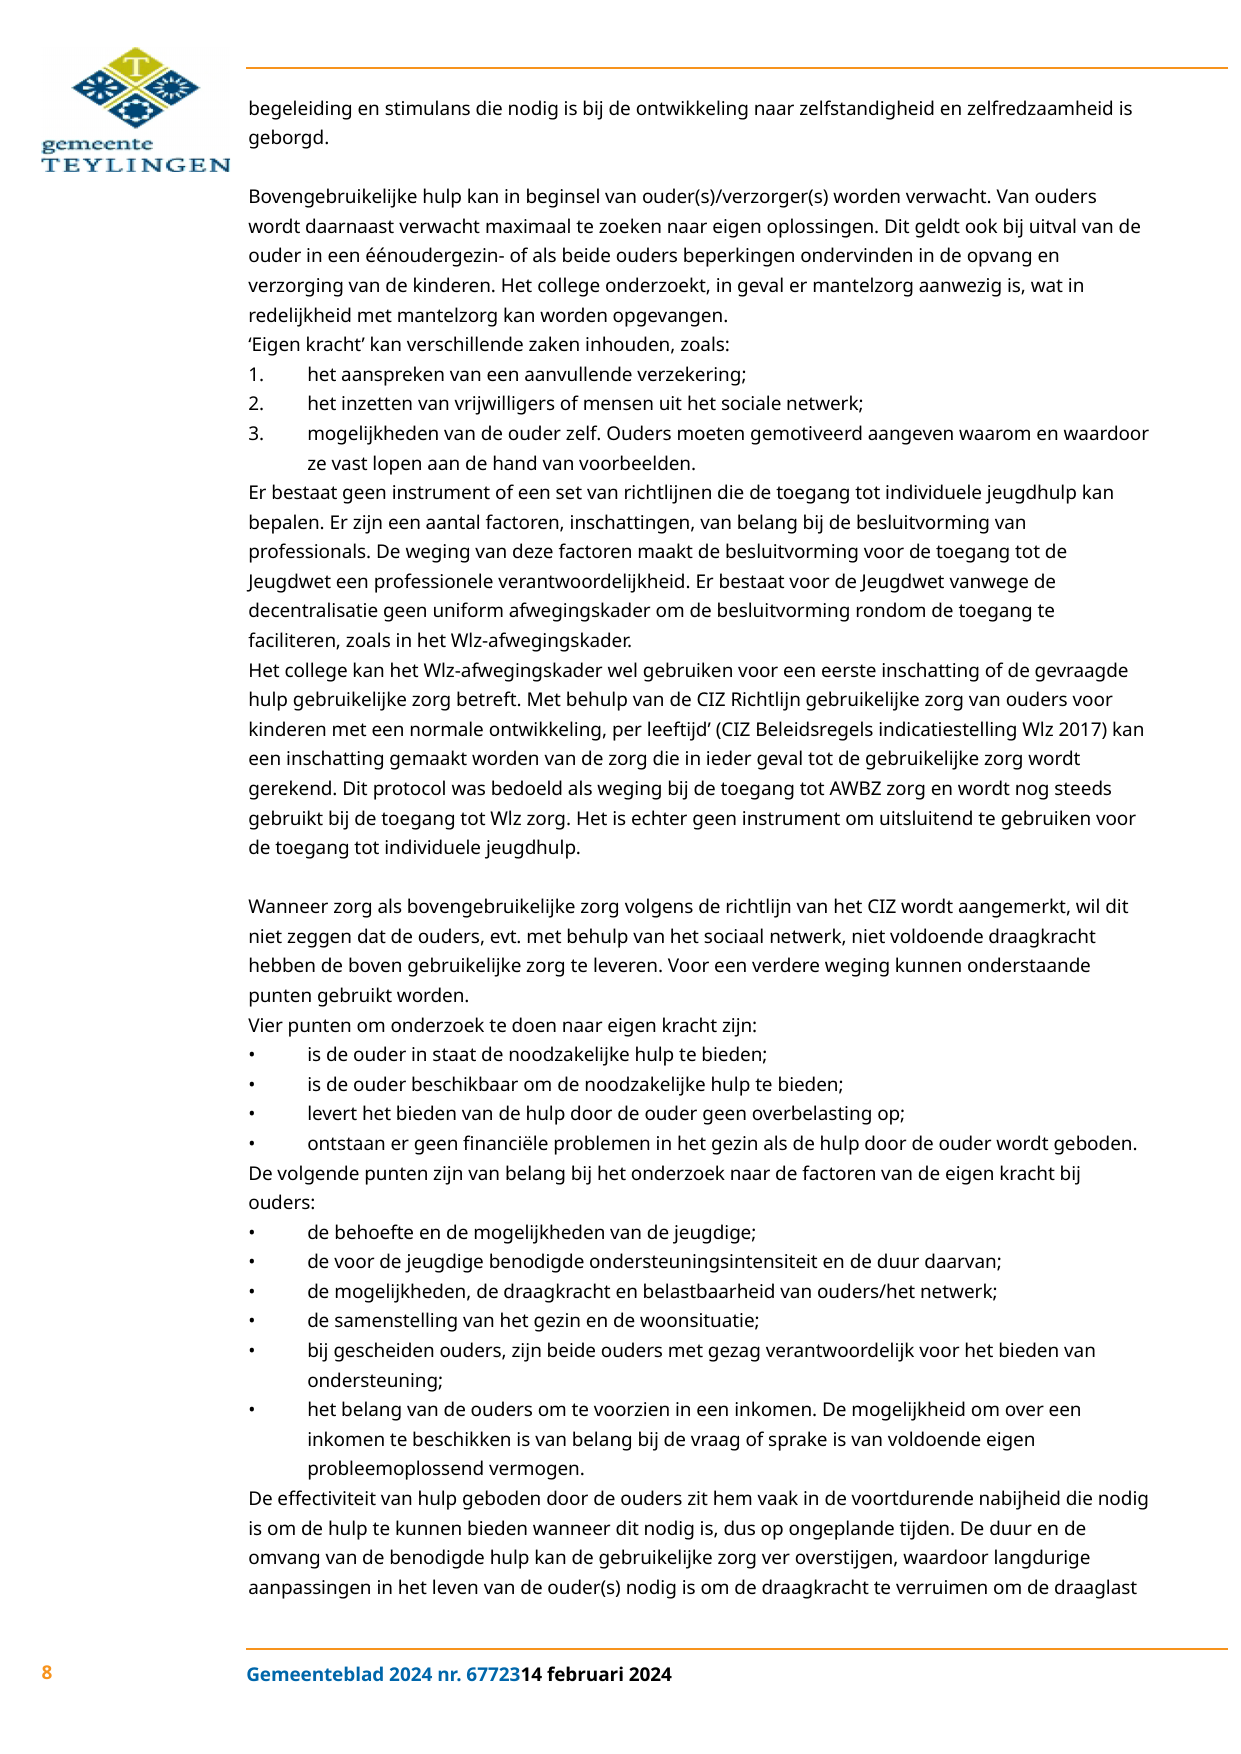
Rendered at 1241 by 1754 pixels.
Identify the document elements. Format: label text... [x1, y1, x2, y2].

list bij gescheiden ouders, zijn beide ouders met gezag verantwoordelijk voor het bieden van ondersteuning; [248, 1337, 1152, 1393]
text ‘Eigen kracht’ kan verschillende zaken inhouden, zoals: [248, 331, 1152, 357]
list het aanspreken van een aanvullende verzekering; [248, 361, 1152, 387]
text begeleiding en stimulans die nodig is bij de ontwikkeling naar zelfstandigheid en zelfredzaamheid is geborgd. [248, 95, 1152, 150]
list de voor de jeugdige benodigde ondersteuningsintensiteit en de duur daarvan; [248, 1248, 1152, 1274]
text De effectiviteit van hulp geboden door de ouders zit hem vaak in de voortdurende nabijheid die nodig is om de hulp te kunnen bieden wanneer dit nodig is, dus op ongeplande tijden. De duur en de omvang van de benodigde hulp kan de gebruikelijke zorg ver overstijgen, waardoor langdurige aanpassingen in het leven van de ouder(s) nodig is om de draagkracht te verruimen om de draaglast [248, 1485, 1152, 1600]
list het belang van de ouders om te voorzien in een inkomen. De mogelijkheid om over een inkomen te beschikken is van belang bij de vraag of sprake is van voldoende eigen probleemoplossend vermogen. [248, 1396, 1152, 1481]
list de behoefte en de mogelijkheden van de jeugdige; [248, 1219, 1152, 1245]
text De volgende punten zijn van belang bij het onderzoek naar de factoren van de eigen kracht bij ouders: [248, 1160, 1152, 1215]
list mogelijkheden van de ouder zelf. Ouders moeten gemotiveerd aangeven waarom en waardoor ze vast lopen aan de hand van voorbeelden. [248, 420, 1152, 476]
text Het college kan het Wlz-afwegingskader wel gebruiken voor een eerste inschatting of de gevraagde hulp gebruikelijke zorg betreft. Met behulp van de CIZ Richtlijn gebruikelijke zorg van ouders voor kinderen met een normale ontwikkeling, per leeftijd’ (CIZ Beleidsregels indicatiestelling Wlz 2017) kan een inschatting gemaakt worden van de zorg die in ieder geval tot de gebruikelijke zorg wordt gerekend. Dit protocol was bedoeld als weging bij de toegang tot AWBZ zorg en wordt nog steeds gebruikt bij de toegang tot Wlz zorg. Het is echter geen instrument om uitsluitend te gebruiken voor de toegang tot individuele jeugdhulp. [248, 657, 1152, 860]
picture [41, 47, 231, 172]
list de mogelijkheden, de draagkracht en belastbaarheid van ouders/het netwerk; [248, 1278, 1152, 1304]
list is de ouder in staat de noodzakelijke hulp te bieden; [248, 1041, 1152, 1067]
list is de ouder beschikbaar om de noodzakelijke hulp te bieden; [248, 1071, 1152, 1097]
list het inzetten van vrijwilligers of mensen uit het sociale netwerk; [248, 391, 1152, 416]
text Er bestaat geen instrument of een set van richtlijnen die de toegang tot individuele jeugdhulp kan bepalen. Er zijn een aantal factoren, inschattingen, van belang bij de besluitvorming van professionals. De weging van deze factoren maakt de besluitvorming voor de toegang tot de Jeugdwet een professionele verantwoordelijkheid. Er bestaat voor de Jeugdwet vanwege de decentralisatie geen uniform afwegingskader om de besluitvorming rondom de toegang te faciliteren, zoals in het Wlz-afwegingskader. [248, 479, 1152, 653]
list ontstaan er geen financiële problemen in het gezin als de hulp door de ouder wordt geboden. [248, 1130, 1152, 1156]
list de samenstelling van het gezin en de woonsituatie; [248, 1308, 1152, 1333]
text Bovengebruikelijke hulp kan in beginsel van ouder(s)/verzorger(s) worden verwacht. Van ouders wordt daarnaast verwacht maximaal te zoeken naar eigen oplossingen. Dit geldt ook bij uitval van de ouder in een éénoudergezin- of als beide ouders beperkingen ondervinden in de opvang en verzorging van de kinderen. Het college onderzoekt, in geval er mantelzorg aanwezig is, wat in redelijkheid met mantelzorg kan worden opgevangen. [248, 183, 1152, 328]
text Vier punten om onderzoek te doen naar eigen kracht zijn: [248, 1012, 1152, 1038]
list levert het bieden van de hulp door de ouder geen overbelasting op; [248, 1101, 1152, 1126]
text Wanneer zorg als bovengebruikelijke zorg volgens de richtlijn van het CIZ wordt aangemerkt, wil dit niet zeggen dat de ouders, evt. met behulp van het sociaal netwerk, niet voldoende draagkracht hebben de boven gebruikelijke zorg te leveren. Voor een verdere weging kunnen onderstaande punten gebruikt worden. [248, 893, 1152, 1008]
